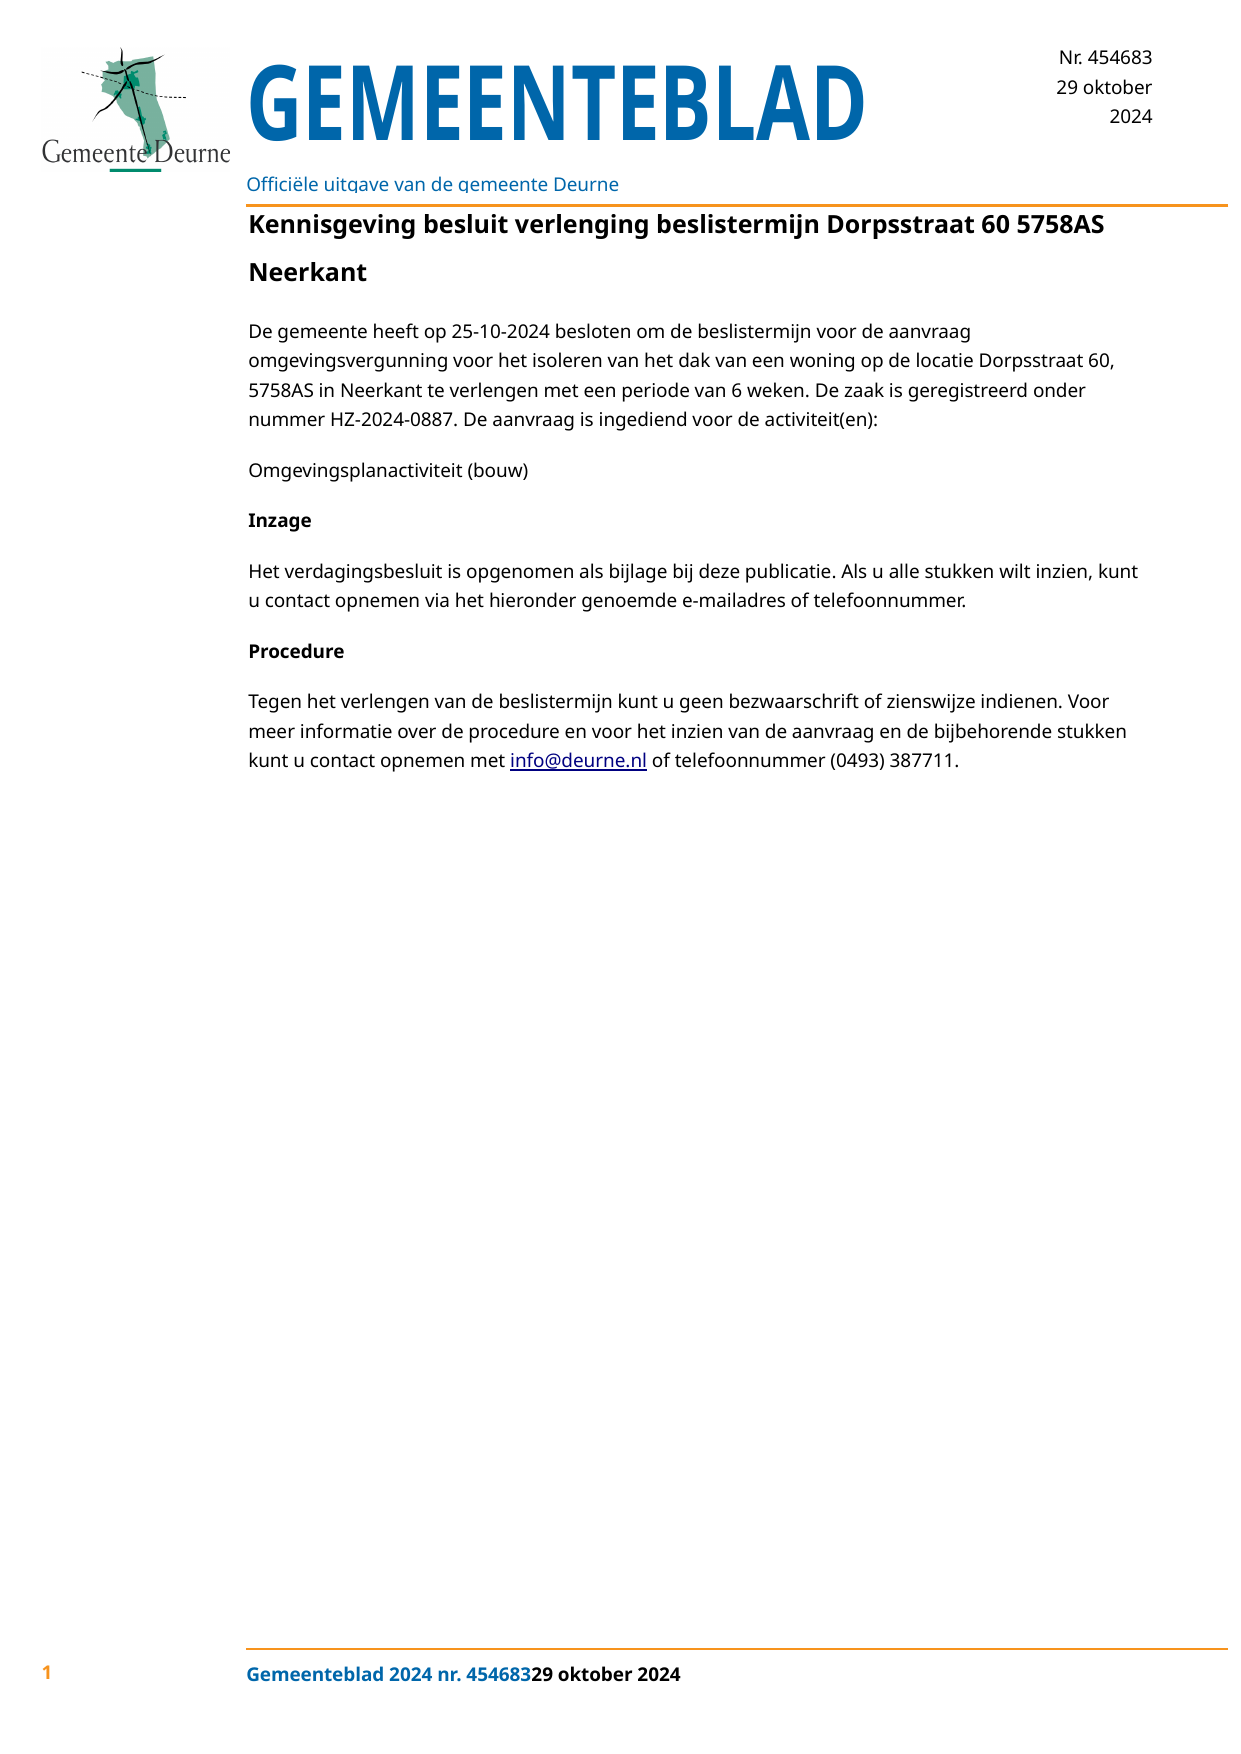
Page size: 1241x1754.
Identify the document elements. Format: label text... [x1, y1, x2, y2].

text Procedure [248, 638, 1152, 664]
text Omgevingsplanactiviteit (bouw) [248, 457, 1152, 483]
text Kennisgeving besluit verlenging beslistermijn Dorpsstraat 60 5758AS Neerkant [248, 207, 1152, 288]
text Inzage [248, 507, 1152, 533]
picture [41, 47, 231, 172]
text De gemeente heeft op 25-10-2024 besloten om de beslistermijn voor de aanvraag omgevingsvergunning voor het isoleren van het dak van een woning op de locatie Dorpsstraat 60, 5758AS in Neerkant te verlengen met een periode van 6 weken. De zaak is geregistreerd onder nummer HZ-2024-0887. De aanvraag is ingediend voor de activiteit(en): [248, 318, 1152, 432]
text Tegen het verlengen van de beslistermijn kunt u geen bezwaarschrift of zienswijze indienen. Voor meer informatie over de procedure en voor het inzien van de aanvraag en de bijbehorende stukken kunt u contact opnemen met info@deurne.nl of telefoonnummer (0493) 387711. [248, 688, 1152, 773]
text Het verdagingsbesluit is opgenomen als bijlage bij deze publicatie. Als u alle stukken wilt inzien, kunt u contact opnemen via het hieronder genoemde e-mailadres of telefoonnummer. [248, 558, 1152, 613]
